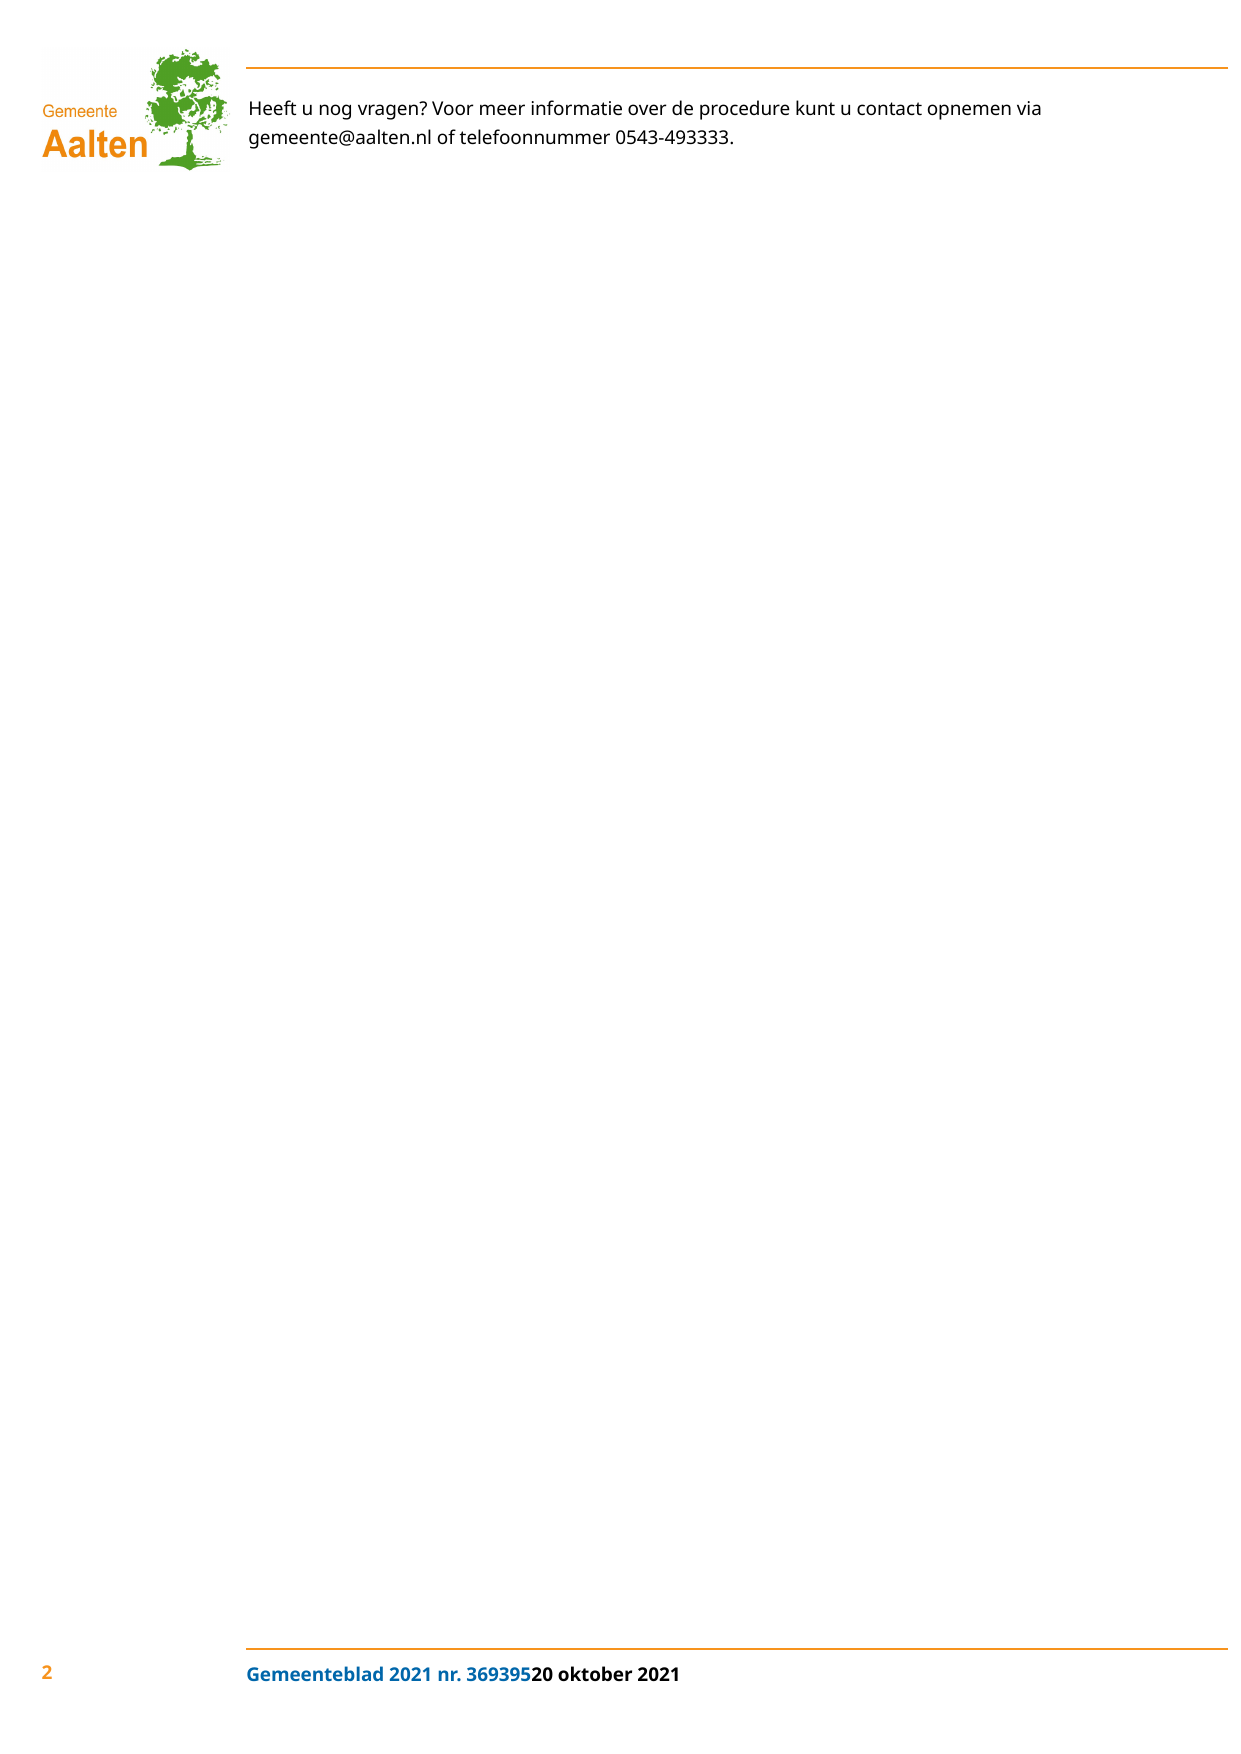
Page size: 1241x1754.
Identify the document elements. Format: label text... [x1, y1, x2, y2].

text Heeft u nog vragen? Voor meer informatie over de procedure kunt u contact opnemen via gemeente@aalten.nl of telefoonnummer 0543-493333. [248, 95, 1152, 150]
picture [41, 47, 231, 172]
